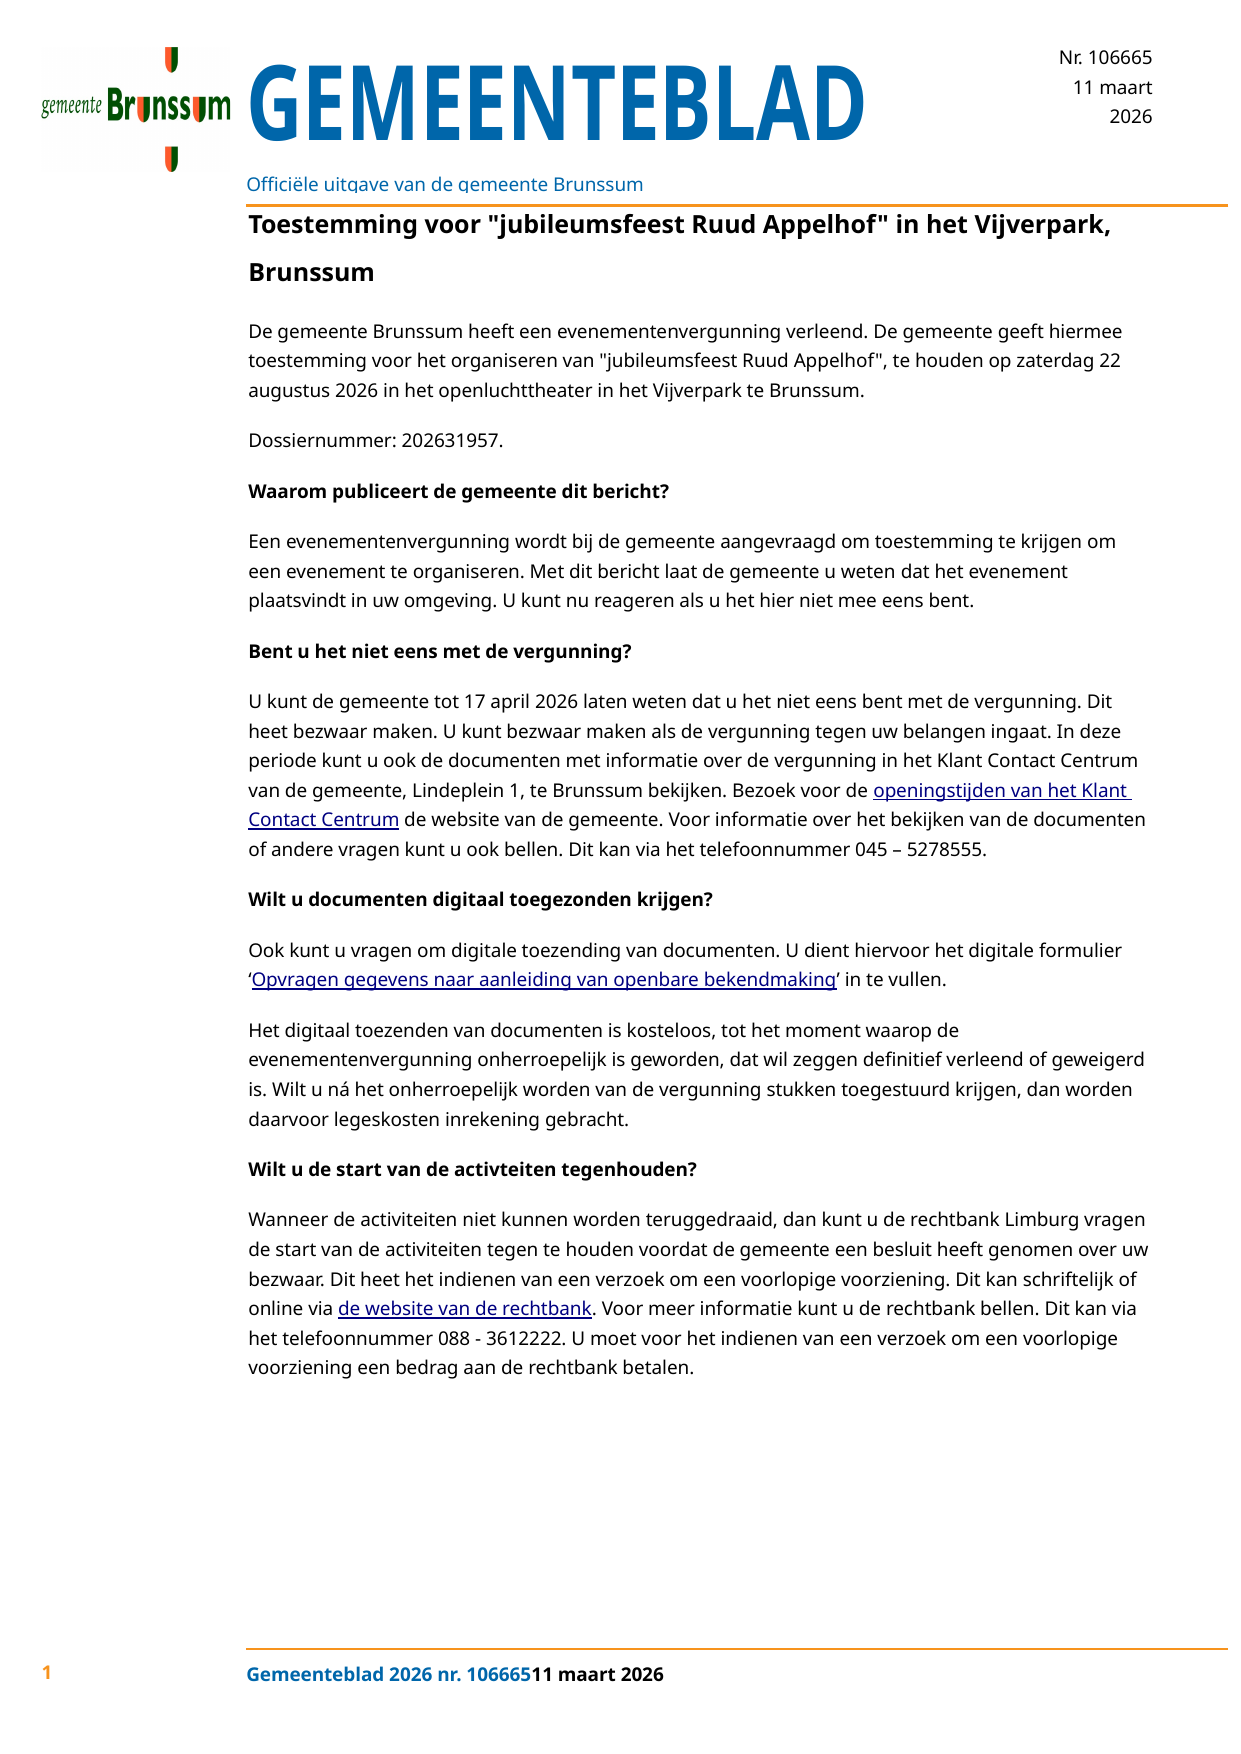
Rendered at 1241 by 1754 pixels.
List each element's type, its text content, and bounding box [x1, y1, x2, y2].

text Ook kunt u vragen om digitale toezending van documenten. U dient hiervoor het digitale formulier ‘Opvragen gegevens naar aanleiding van openbare bekendmaking’ in te vullen. [248, 937, 1152, 992]
text Het digitaal toezenden van documenten is kosteloos, tot het moment waarop de evenementenvergunning onherroepelijk is geworden, dat wil zeggen definitief verleend of geweigerd is. Wilt u ná het onherroepelijk worden van de vergunning stukken toegestuurd krijgen, dan worden daarvoor legeskosten inrekening gebracht. [248, 1017, 1152, 1132]
text Dossiernummer: 202631957. [248, 427, 1152, 453]
text Waarom publiceert de gemeente dit bericht? [248, 478, 1152, 504]
text Wilt u documenten digitaal toegezonden krijgen? [248, 887, 1152, 912]
text U kunt de gemeente tot 17 april 2026 laten weten dat u het niet eens bent met de vergunning. Dit heet bezwaar maken. U kunt bezwaar maken als de vergunning tegen uw belangen ingaat. In deze periode kunt u ook de documenten met informatie over de vergunning in het Klant Contact Centrum van de gemeente, Lindeplein 1, te Brunssum bekijken. Bezoek voor de openingstijden van het Klant Contact Centrum de website van de gemeente. Voor informatie over het bekijken van de documenten of andere vragen kunt u ook bellen. Dit kan via het telefoonnummer 045 – 5278555. [248, 688, 1152, 862]
text Wilt u de start van de activteiten tegenhouden? [248, 1156, 1152, 1182]
text Toestemming voor "jubileumsfeest Ruud Appelhof" in het Vijverpark, Brunssum [248, 207, 1152, 288]
text De gemeente Brunssum heeft een evenementenvergunning verleend. De gemeente geeft hiermee toestemming voor het organiseren van "jubileumsfeest Ruud Appelhof", te houden op zaterdag 22 augustus 2026 in het openluchttheater in het Vijverpark te Brunssum. [248, 318, 1152, 403]
text Een evenementenvergunning wordt bij de gemeente aangevraagd om toestemming te krijgen om een evenement te organiseren. Met dit bericht laat de gemeente u weten dat het evenement plaatsvindt in uw omgeving. U kunt nu reageren als u het hier niet mee eens bent. [248, 528, 1152, 613]
text Wanneer de activiteiten niet kunnen worden teruggedraaid, dan kunt u de rechtbank Limburg vragen de start van de activiteiten tegen te houden voordat de gemeente een besluit heeft genomen over uw bezwaar. Dit heet het indienen van een verzoek om een voorlopige voorziening. Dit kan schriftelijk of online via de website van de rechtbank. Voor meer informatie kunt u de rechtbank bellen. Dit kan via het telefoonnummer 088 - 3612222. U moet voor het indienen van een verzoek om een voorlopige voorziening een bedrag aan de rechtbank betalen. [248, 1207, 1152, 1380]
text Bent u het niet eens met de vergunning? [248, 638, 1152, 664]
picture [41, 47, 231, 172]
